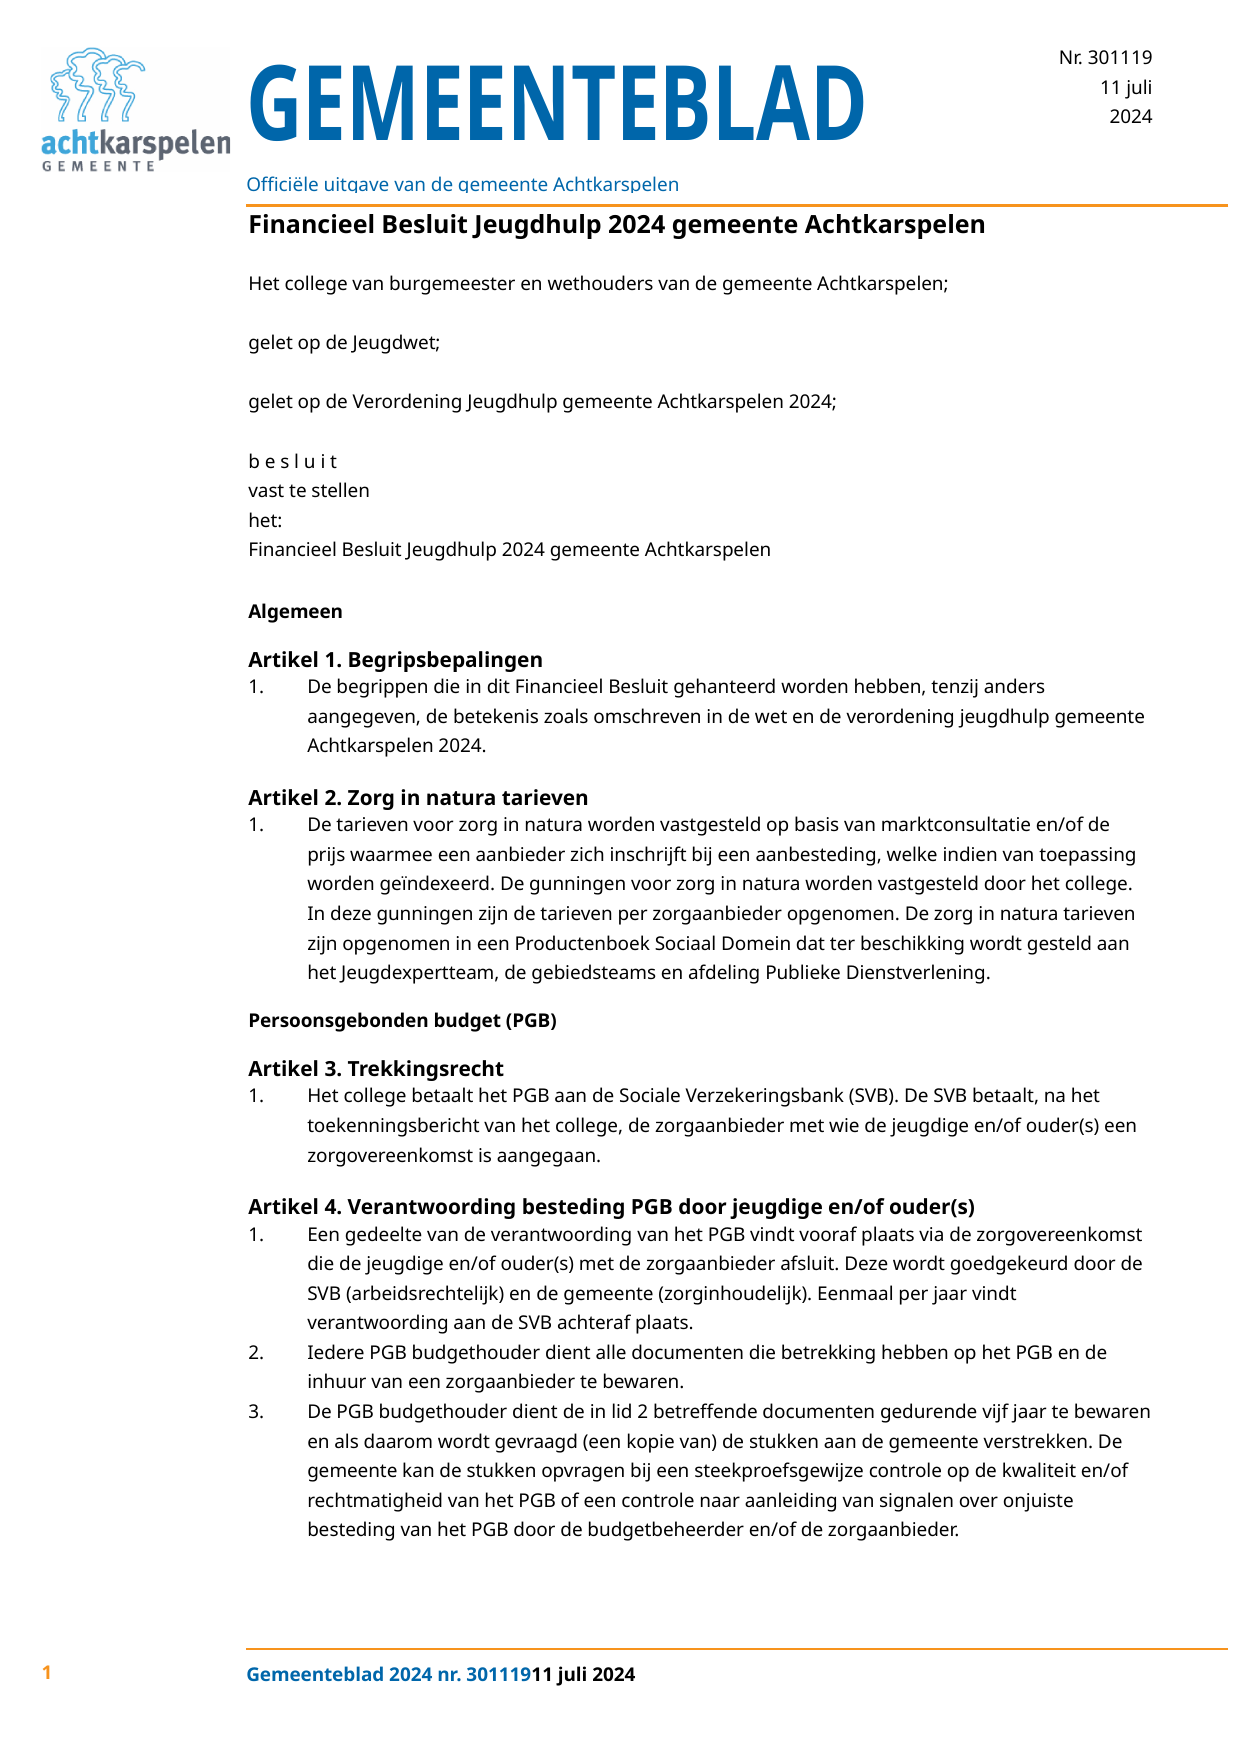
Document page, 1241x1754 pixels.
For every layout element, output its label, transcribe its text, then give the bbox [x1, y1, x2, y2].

list Iedere PGB budgethouder dient alle documenten die betrekking hebben op het PGB en de inhuur van een zorgaanbieder te bewaren. [248, 1339, 1152, 1394]
list Een gedeelte van de verantwoording van het PGB vindt vooraf plaats via de zorgovereenkomst die de jeugdige en/of ouder(s) met de zorgaanbieder afsluit. Deze wordt goedgekeurd door de SVB (arbeidsrechtelijk) en de gemeente (zorginhoudelijk). Eenmaal per jaar vindt verantwoording aan de SVB achteraf plaats. [248, 1221, 1152, 1335]
text het: [248, 507, 1152, 533]
picture [41, 47, 231, 172]
list De PGB budgethouder dient de in lid 2 betreffende documenten gedurende vijf jaar te bewaren en als daarom wordt gevraagd (een kopie van) de stukken aan de gemeente verstrekken. De gemeente kan de stukken opvragen bij een steekproefsgewijze controle op de kwaliteit en/of rechtmatigheid van het PGB of een controle naar aanleiding van signalen over onjuiste besteding van het PGB door de budgetbeheerder en/of de zorgaanbieder. [248, 1398, 1152, 1542]
text Artikel 2. Zorg in natura tarieven [248, 783, 1152, 811]
list Het college betaalt het PGB aan de Sociale Verzekeringsbank (SVB). De SVB betaalt, na het toekenningsbericht van het college, de zorgaanbieder met wie de jeugdige en/of ouder(s) een zorgovereenkomst is aangegaan. [248, 1083, 1152, 1168]
text Het college van burgemeester en wethouders van de gemeente Achtkarspelen; [248, 270, 1152, 296]
text gelet op de Jeugdwet; [248, 329, 1152, 355]
text Algemeen [248, 596, 1152, 624]
text Artikel 1. Begripsbepalingen [248, 645, 1152, 673]
list De begrippen die in dit Financieel Besluit gehanteerd worden hebben, tenzij anders aangegeven, de betekenis zoals omschreven in de wet en de verordening jeugdhulp gemeente Achtkarspelen 2024. [248, 673, 1152, 758]
text Financieel Besluit Jeugdhulp 2024 gemeente Achtkarspelen [248, 537, 1152, 562]
text Artikel 3. Trekkingsrecht [248, 1054, 1152, 1083]
text Persoonsgebonden budget (PGB) [248, 1005, 1152, 1033]
text Financieel Besluit Jeugdhulp 2024 gemeente Achtkarspelen [248, 207, 1152, 241]
list De tarieven voor zorg in natura worden vastgesteld op basis van marktconsultatie en/of de prijs waarmee een aanbieder zich inschrijft bij een aanbesteding, welke indien van toepassing worden geïndexeerd. De gunningen voor zorg in natura worden vastgesteld door het college. In deze gunningen zijn de tarieven per zorgaanbieder opgenomen. De zorg in natura tarieven zijn opgenomen in een Productenboek Sociaal Domein dat ter beschikking wordt gesteld aan het Jeugdexpertteam, de gebiedsteams en afdeling Publieke Dienstverlening. [248, 811, 1152, 985]
text b e s l u i t [248, 448, 1152, 473]
text gelet op de Verordening Jeugdhulp gemeente Achtkarspelen 2024; [248, 389, 1152, 414]
text vast te stellen [248, 477, 1152, 503]
text Artikel 4. Verantwoording besteding PGB door jeugdige en/of ouder(s) [248, 1192, 1152, 1221]
